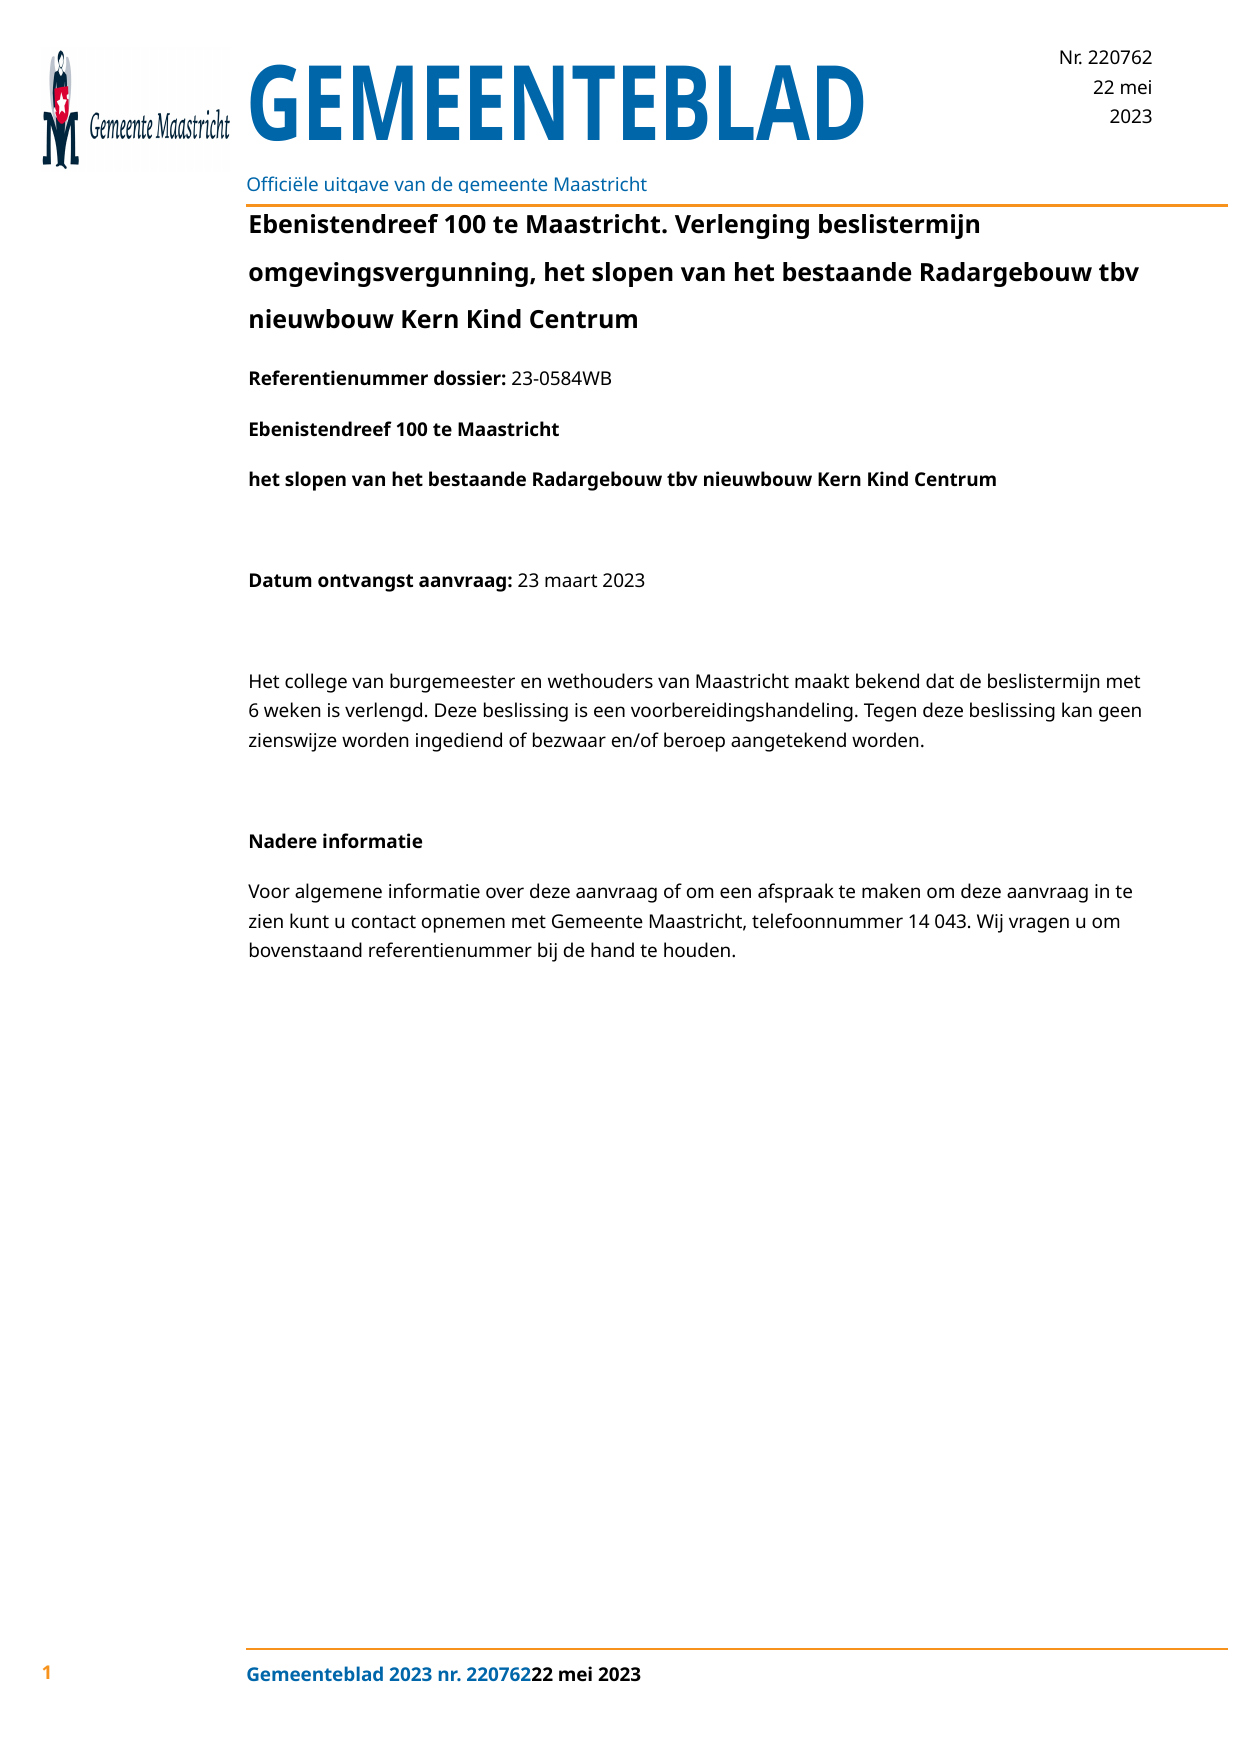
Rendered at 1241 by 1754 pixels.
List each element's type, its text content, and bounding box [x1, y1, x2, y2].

text het slopen van het bestaande Radargebouw tbv nieuwbouw Kern Kind Centrum [248, 466, 1152, 492]
text Het college van burgemeester en wethouders van Maastricht maakt bekend dat de beslistermijn met 6 weken is verlengd. Deze beslissing is een voorbereidingshandeling. Tegen deze beslissing kan geen zienswijze worden ingediend of bezwaar en/of beroep aangetekend worden. [248, 668, 1152, 753]
text Ebenistendreef 100 te Maastricht [248, 416, 1152, 442]
text Datum ontvangst aanvraag: 23 maart 2023 [248, 567, 1152, 593]
picture [41, 47, 231, 172]
text Nadere informatie [248, 828, 1152, 854]
text Voor algemene informatie over deze aanvraag of om een afspraak te maken om deze aanvraag in te zien kunt u contact opnemen met Gemeente Maastricht, telefoonnummer 14 043. Wij vragen u om bovenstaand referentienummer bij de hand te houden. [248, 878, 1152, 963]
text Referentienummer dossier: 23-0584WB [248, 366, 1152, 391]
text Ebenistendreef 100 te Maastricht. Verlenging beslistermijn omgevingsvergunning, het slopen van het bestaande Radargebouw tbv nieuwbouw Kern Kind Centrum [248, 207, 1152, 336]
